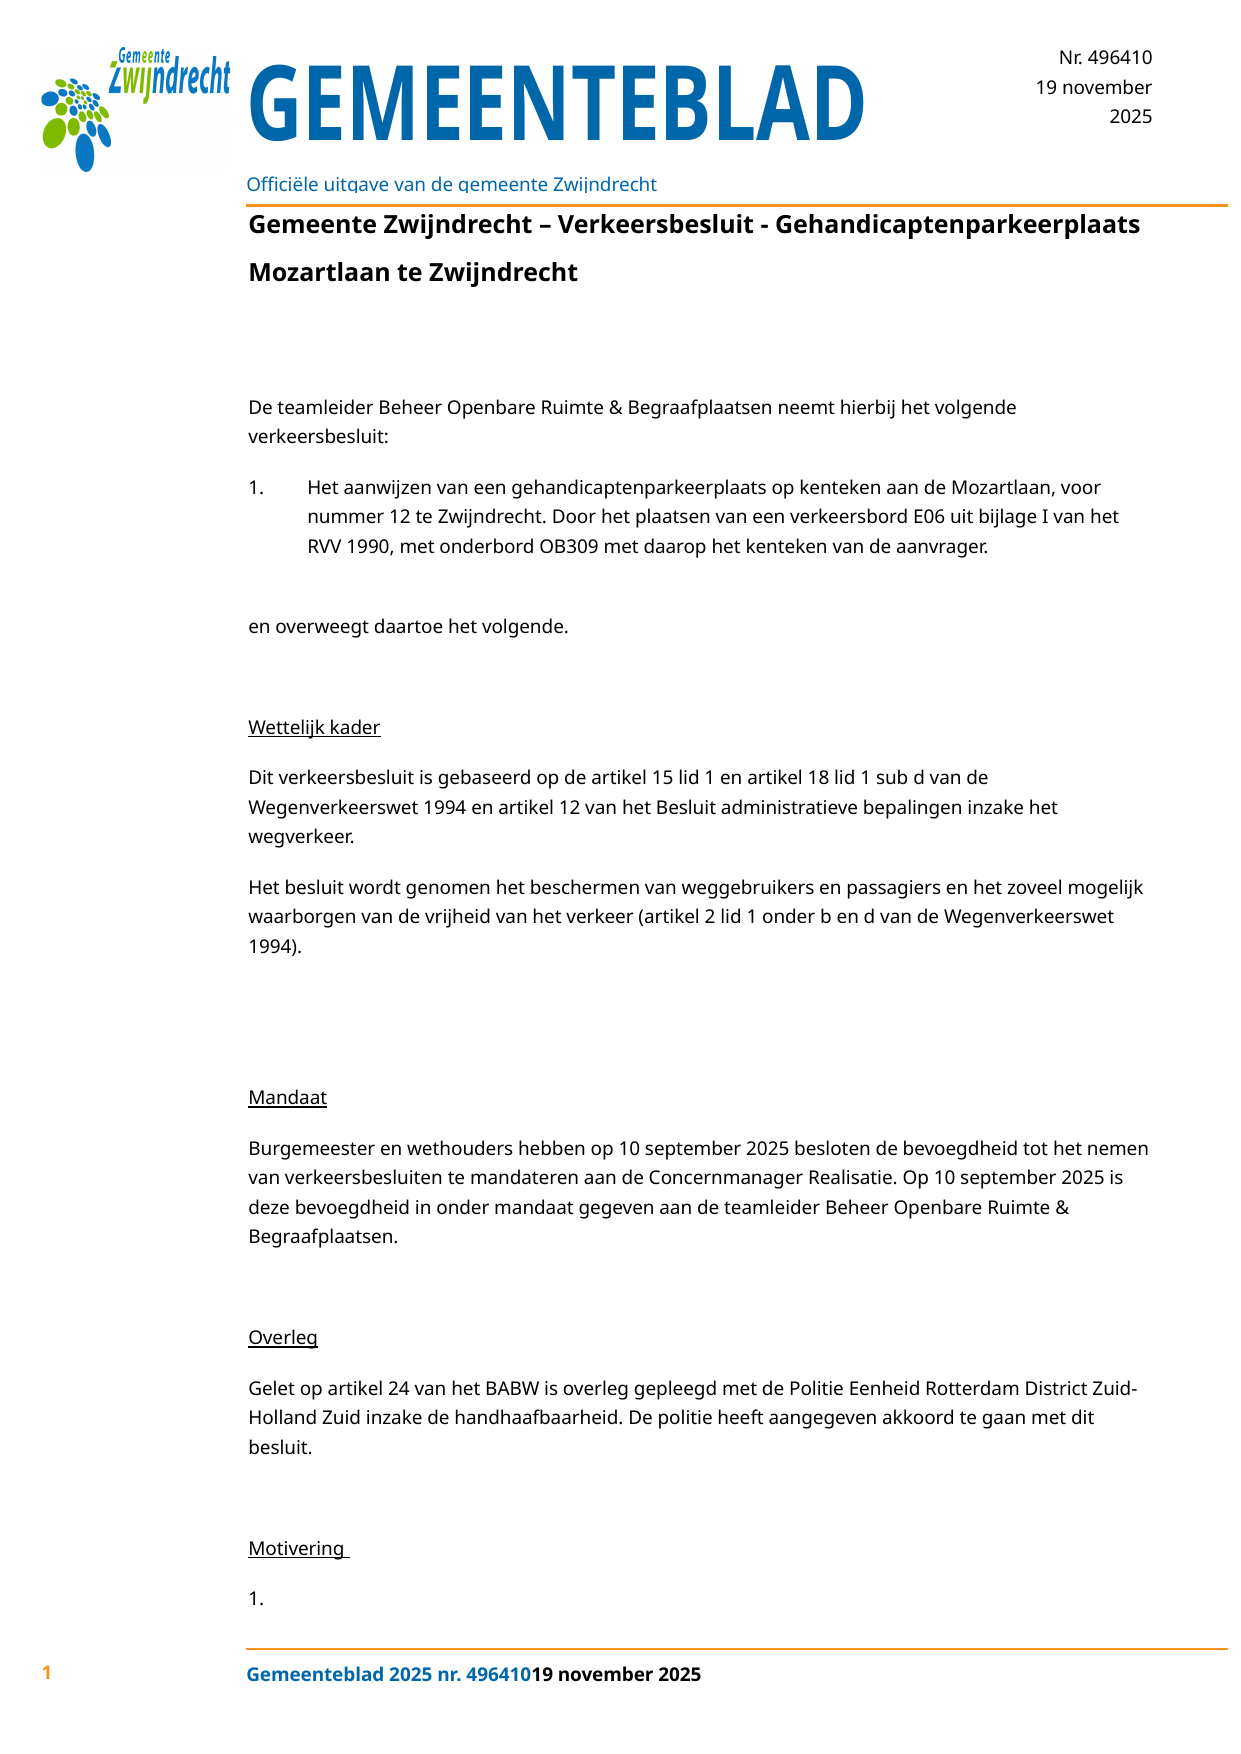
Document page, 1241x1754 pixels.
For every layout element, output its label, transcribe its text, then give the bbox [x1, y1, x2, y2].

picture [41, 47, 231, 172]
text en overweegt daartoe het volgende. [248, 613, 1152, 639]
text De teamleider Beheer Openbare Ruimte & Begraafplaatsen neemt hierbij het volgende verkeersbesluit: [248, 394, 1152, 449]
text Mandaat [248, 1084, 1152, 1110]
text Motivering [248, 1535, 1152, 1561]
list Het aanwijzen van een gehandicaptenparkeerplaats op kenteken aan de Mozartlaan, voor nummer 12 te Zwijndrecht. Door het plaatsen van een verkeersbord E06 uit bijlage I van het RVV 1990, met onderbord OB309 met daarop het kenteken van de aanvrager. [248, 474, 1152, 559]
text Burgemeester en wethouders hebben op 10 september 2025 besloten de bevoegdheid tot het nemen van verkeersbesluiten te mandateren aan de Concernmanager Realisatie. Op 10 september 2025 is deze bevoegdheid in onder mandaat gegeven aan de teamleider Beheer Openbare Ruimte & Begraafplaatsen. [248, 1135, 1152, 1249]
text Dit verkeersbesluit is gebaseerd op de artikel 15 lid 1 en artikel 18 lid 1 sub d van de Wegenverkeerswet 1994 en artikel 12 van het Besluit administratieve bepalingen inzake het wegverkeer. [248, 764, 1152, 849]
text Overleg [248, 1324, 1152, 1350]
text Gemeente Zwijndrecht – Verkeersbesluit - Gehandicaptenparkeerplaats Mozartlaan te Zwijndrecht [248, 207, 1152, 288]
text Het besluit wordt genomen het beschermen van weggebruikers en passagiers en het zoveel mogelijk waarborgen van de vrijheid van het verkeer (artikel 2 lid 1 onder b en d van de Wegenverkeerswet 1994). [248, 874, 1152, 959]
text Gelet op artikel 24 van het BABW is overleg gepleegd met de Politie Eenheid Rotterdam District Zuid-Holland Zuid inzake de handhaafbaarheid. De politie heeft aangegeven akkoord te gaan met dit besluit. [248, 1375, 1152, 1460]
text Wettelijk kader [248, 714, 1152, 740]
